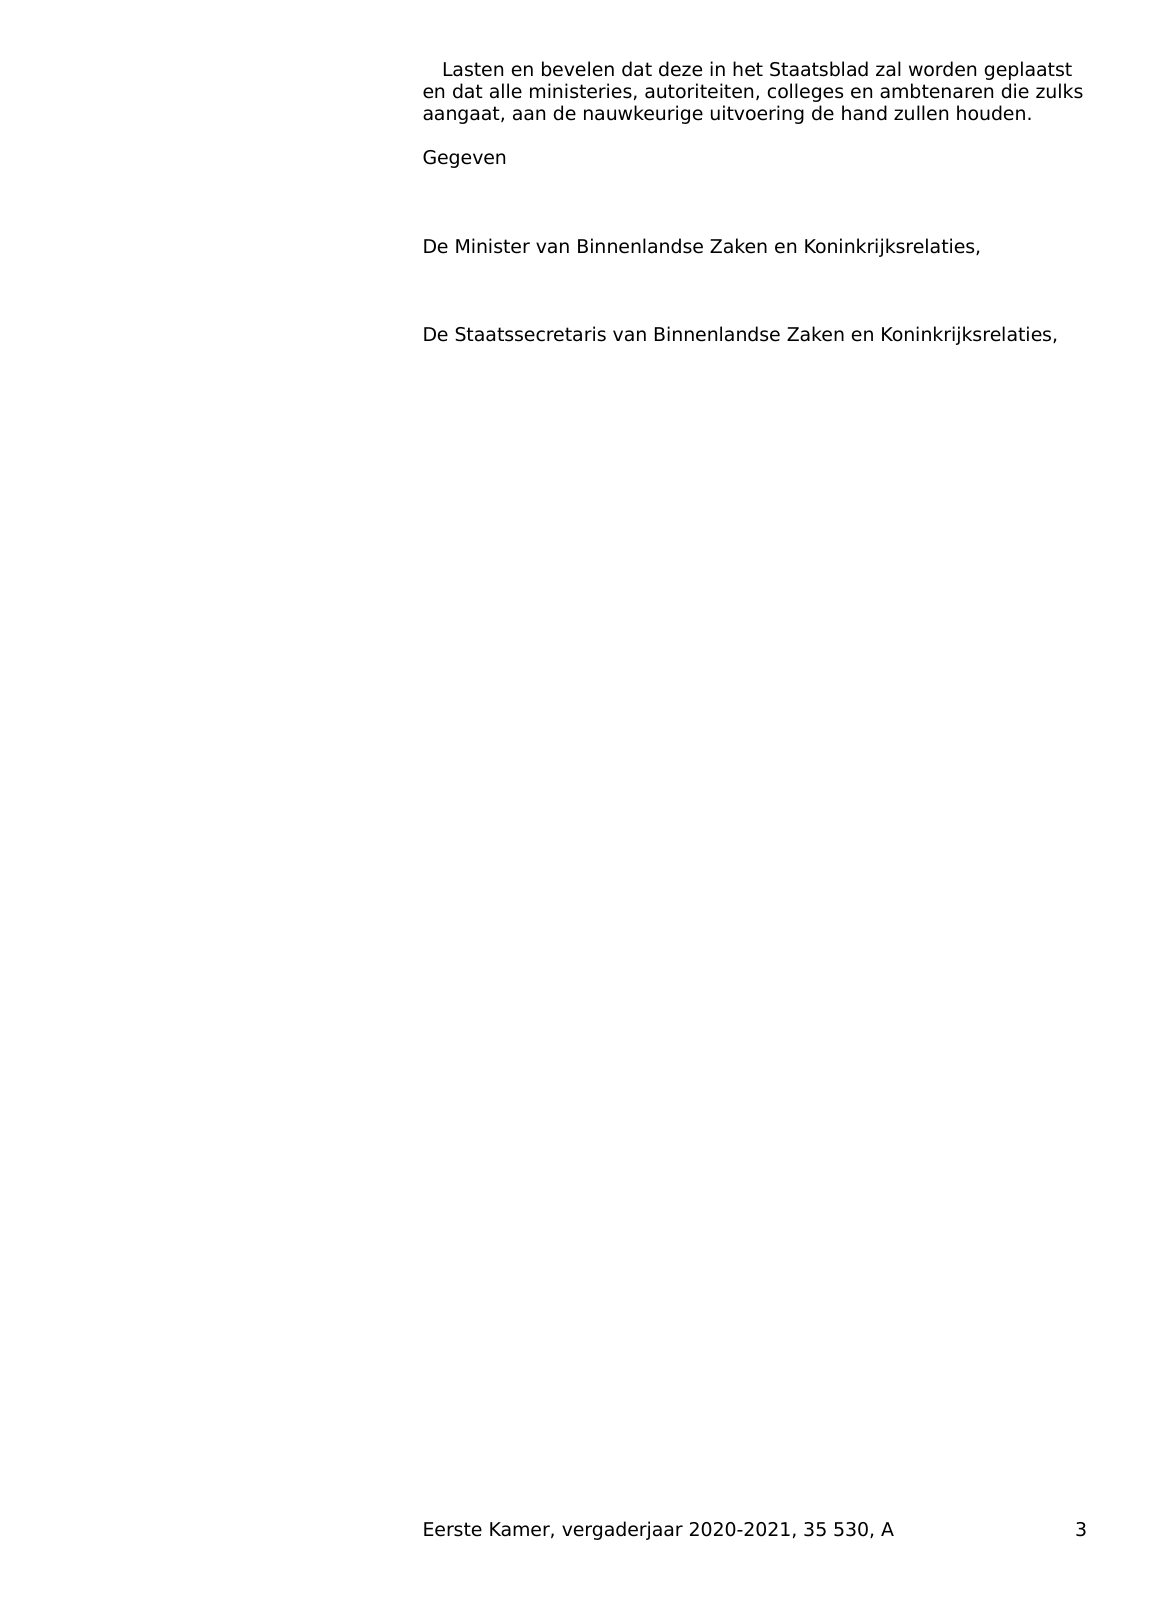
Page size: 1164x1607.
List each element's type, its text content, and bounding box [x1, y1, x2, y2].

text De Staatssecretaris van Binnenlandse Zaken en Koninkrijksrelaties, [422, 324, 1087, 346]
text Gegeven [422, 147, 1087, 169]
text De Minister van Binnenlandse Zaken en Koninkrijksrelaties, [422, 236, 1087, 258]
text Lasten en bevelen dat deze in het Staatsblad zal worden geplaatst en dat alle ministeries, autoriteiten, colleges en ambtenaren die zulks aangaat, aan de nauwkeurige uitvoering de hand zullen houden. [422, 59, 1087, 125]
